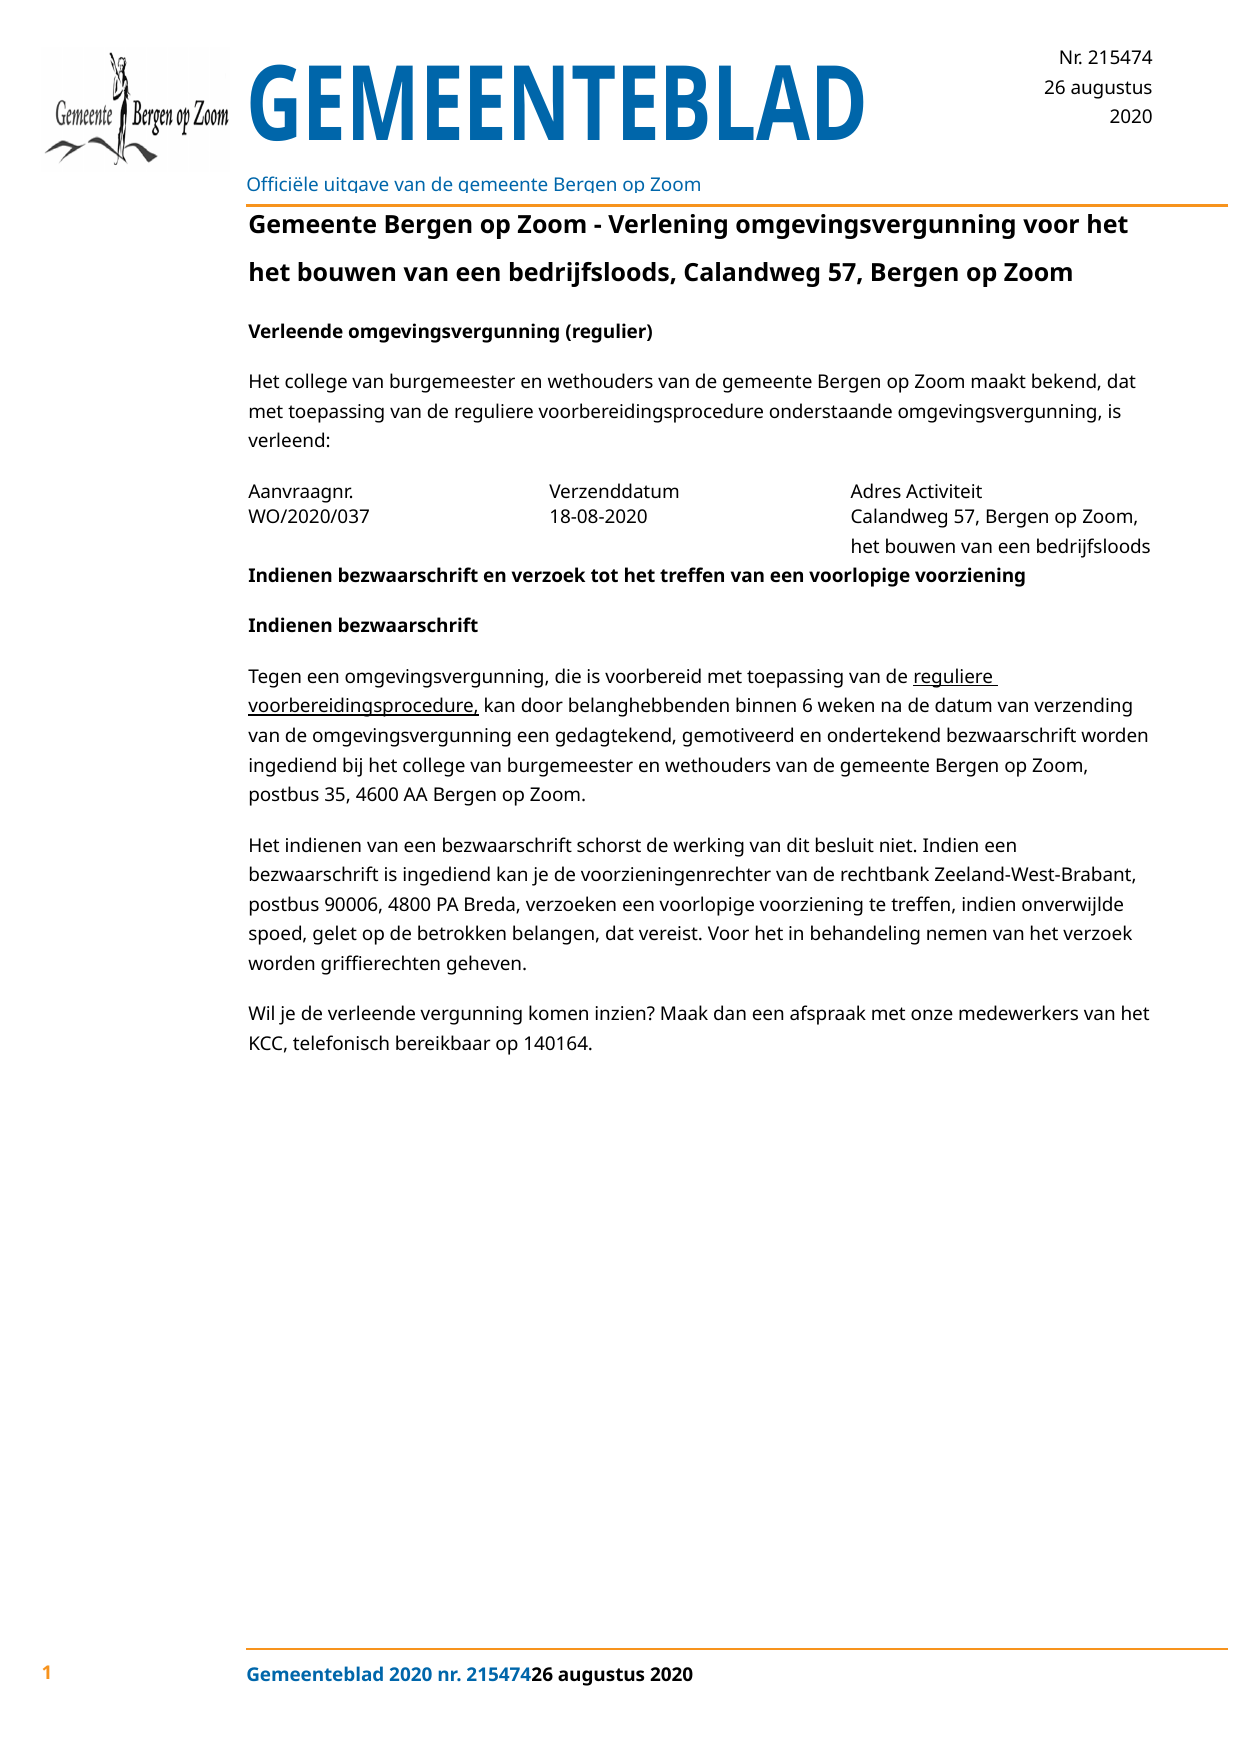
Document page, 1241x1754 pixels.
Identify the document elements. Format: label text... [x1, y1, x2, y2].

table_header Verzenddatum [549, 478, 850, 504]
table_header Aanvraagnr. [248, 478, 549, 504]
table_cell WO/2020/037 [248, 504, 549, 559]
text Het indienen van een bezwaarschrift schorst de werking van dit besluit niet. Indien een bezwaarschrift is ingediend kan je de voorzieningenrechter van de rechtbank Zeeland-West-Brabant, postbus 90006, 4800 PA Breda, verzoeken een voorlopige voorziening te treffen, indien onverwijlde spoed, gelet op de betrokken belangen, dat vereist. Voor het in behandeling nemen van het verzoek worden griffierechten geheven. [248, 832, 1152, 976]
table_cell Calandweg 57, Bergen op Zoom, het bouwen van een bedrijfsloods [850, 504, 1152, 559]
text Indienen bezwaarschrift [248, 613, 1152, 638]
picture [41, 47, 231, 172]
text Tegen een omgevingsvergunning, die is voorbereid met toepassing van de reguliere voorbereidingsprocedure, kan door belanghebbenden binnen 6 weken na de datum van verzending van de omgevingsvergunning een gedagtekend, gemotiveerd en ondertekend bezwaarschrift worden ingediend bij het college van burgemeester en wethouders van de gemeente Bergen op Zoom, postbus 35, 4600 AA Bergen op Zoom. [248, 663, 1152, 807]
text Gemeente Bergen op Zoom - Verlening omgevingsvergunning voor het het bouwen van een bedrijfsloods, Calandweg 57, Bergen op Zoom [248, 207, 1152, 288]
text Wil je de verleende vergunning komen inzien? Maak dan een afspraak met onze medewerkers van het KCC, telefonisch bereikbaar op 140164. [248, 1001, 1152, 1056]
table_cell 18-08-2020 [549, 504, 850, 559]
text Verleende omgevingsvergunning (regulier) [248, 318, 1152, 344]
text Indienen bezwaarschrift en verzoek tot het treffen van een voorlopige voorziening [248, 562, 1152, 588]
text Het college van burgemeester en wethouders van de gemeente Bergen op Zoom maakt bekend, dat met toepassing van de reguliere voorbereidingsprocedure onderstaande omgevingsvergunning, is verleend: [248, 368, 1152, 453]
table_header Adres Activiteit [850, 478, 1152, 504]
